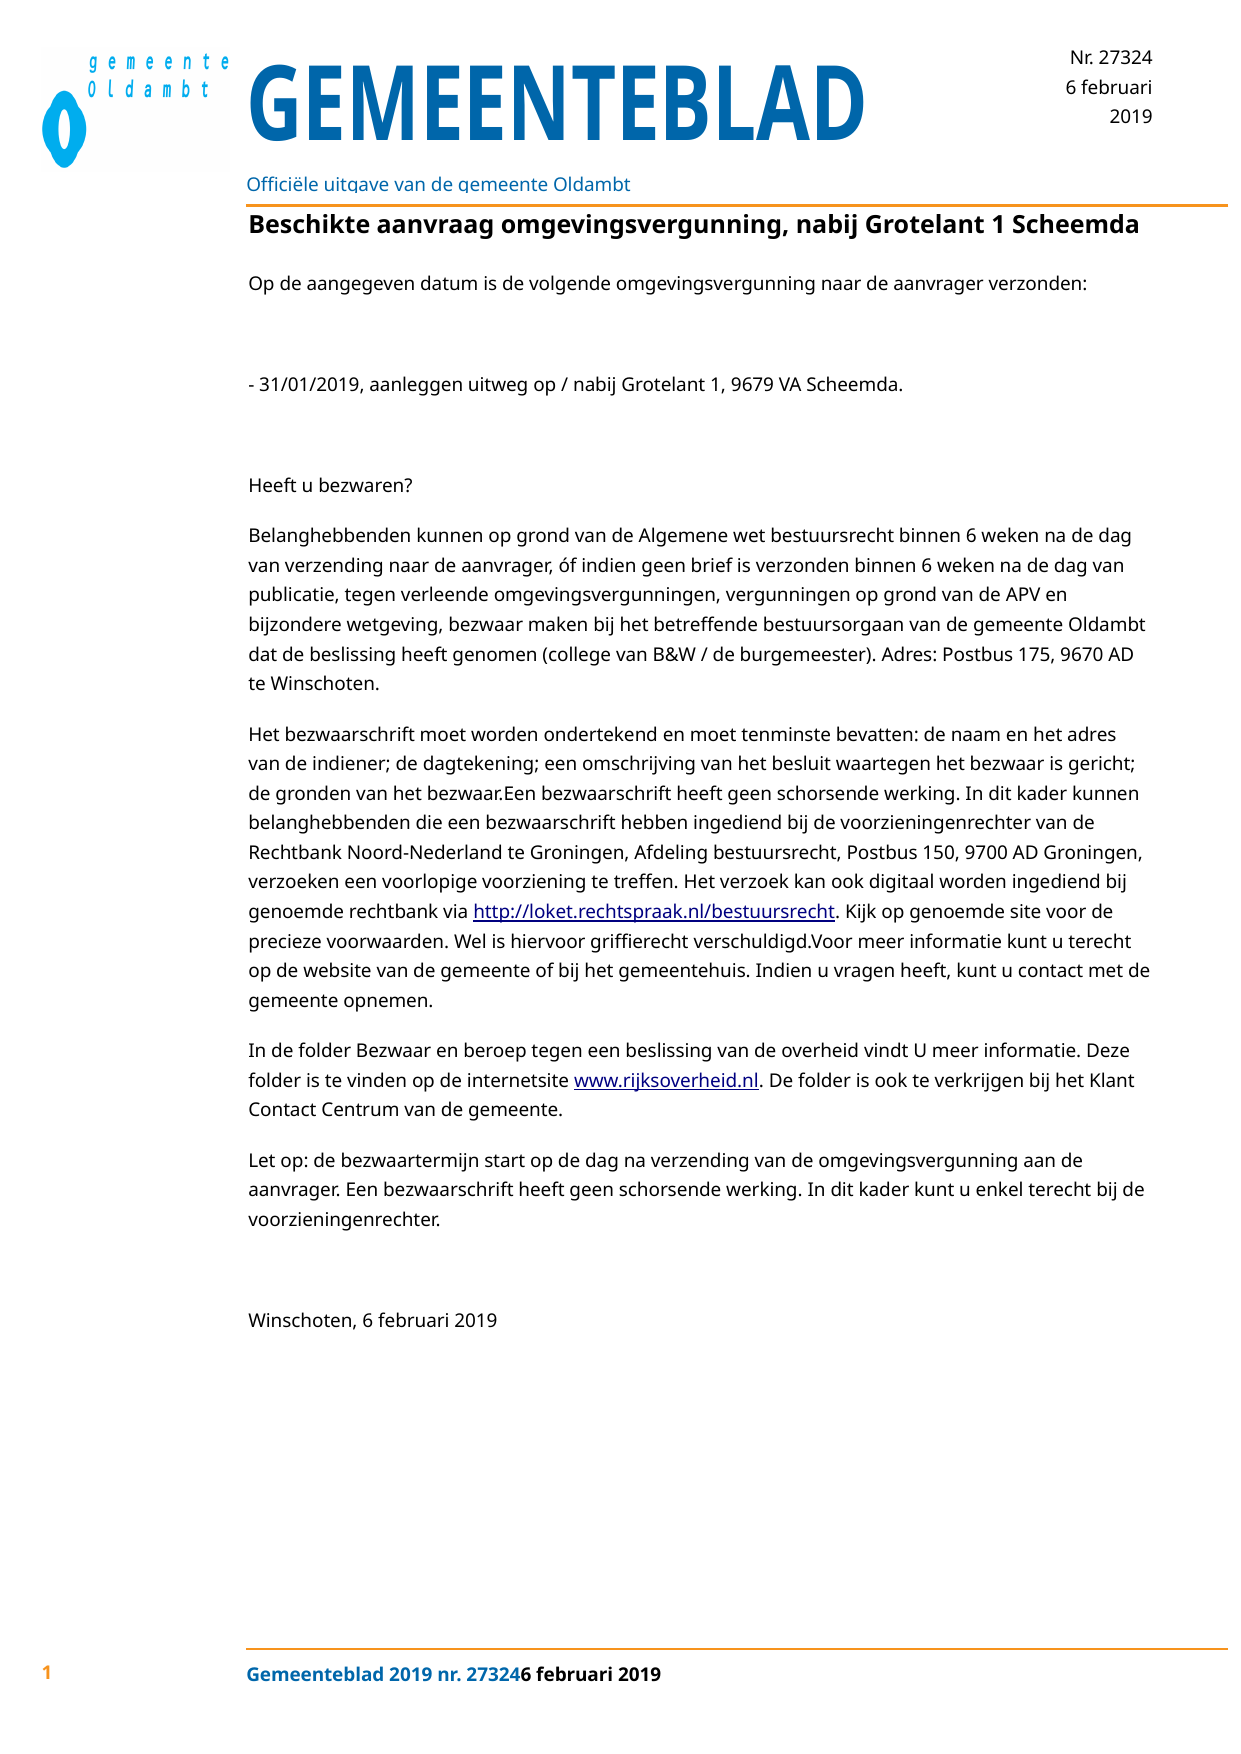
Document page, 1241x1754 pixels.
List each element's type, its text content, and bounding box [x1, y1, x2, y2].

text Op de aangegeven datum is de volgende omgevingsvergunning naar de aanvrager verzonden: [248, 270, 1152, 296]
text - 31/01/2019, aanleggen uitweg op / nabij Grotelant 1, 9679 VA Scheemda. [248, 371, 1152, 397]
text Let op: de bezwaartermijn start op de dag na verzending van de omgevingsvergunning aan de aanvrager. Een bezwaarschrift heeft geen schorsende werking. In dit kader kunt u enkel terecht bij de voorzieningenrechter. [248, 1147, 1152, 1232]
text In de folder Bezwaar en beroep tegen een beslissing van de overheid vindt U meer informatie. Deze folder is te vinden op de internetsite www.rijksoverheid.nl. De folder is ook te verkrijgen bij het Klant Contact Centrum van de gemeente. [248, 1037, 1152, 1122]
text Beschikte aanvraag omgevingsvergunning, nabij Grotelant 1 Scheemda [248, 207, 1152, 241]
text Het bezwaarschrift moet worden ondertekend en moet tenminste bevatten: de naam en het adres van de indiener; de dagtekening; een omschrijving van het besluit waartegen het bezwaar is gericht; de gronden van het bezwaar.Een bezwaarschrift heeft geen schorsende werking. In dit kader kunnen belanghebbenden die een bezwaarschrift hebben ingediend bij de voorzieningenrechter van de Rechtbank Noord-Nederland te Groningen, Afdeling bestuursrecht, Postbus 150, 9700 AD Groningen, verzoeken een voorlopige voorziening te treffen. Het verzoek kan ook digitaal worden ingediend bij genoemde rechtbank via http://loket.rechtspraak.nl/bestuursrecht. Kijk op genoemde site voor de precieze voorwaarden. Wel is hiervoor griffierecht verschuldigd.Voor meer informatie kunt u terecht op de website van de gemeente of bij het gemeentehuis. Indien u vragen heeft, kunt u contact met de gemeente opnemen. [248, 721, 1152, 1013]
picture [41, 47, 231, 172]
text Heeft u bezwaren? [248, 472, 1152, 498]
text Belanghebbenden kunnen op grond van de Algemene wet bestuursrecht binnen 6 weken na de dag van verzending naar de aanvrager, óf indien geen brief is verzonden binnen 6 weken na de dag van publicatie, tegen verleende omgevingsvergunningen, vergunningen op grond van de APV en bijzondere wetgeving, bezwaar maken bij het betreffende bestuursorgaan van de gemeente Oldambt dat de beslissing heeft genomen (college van B&W / de burgemeester). Adres: Postbus 175, 9670 AD te Winschoten. [248, 522, 1152, 696]
text Winschoten, 6 februari 2019 [248, 1307, 1152, 1333]
